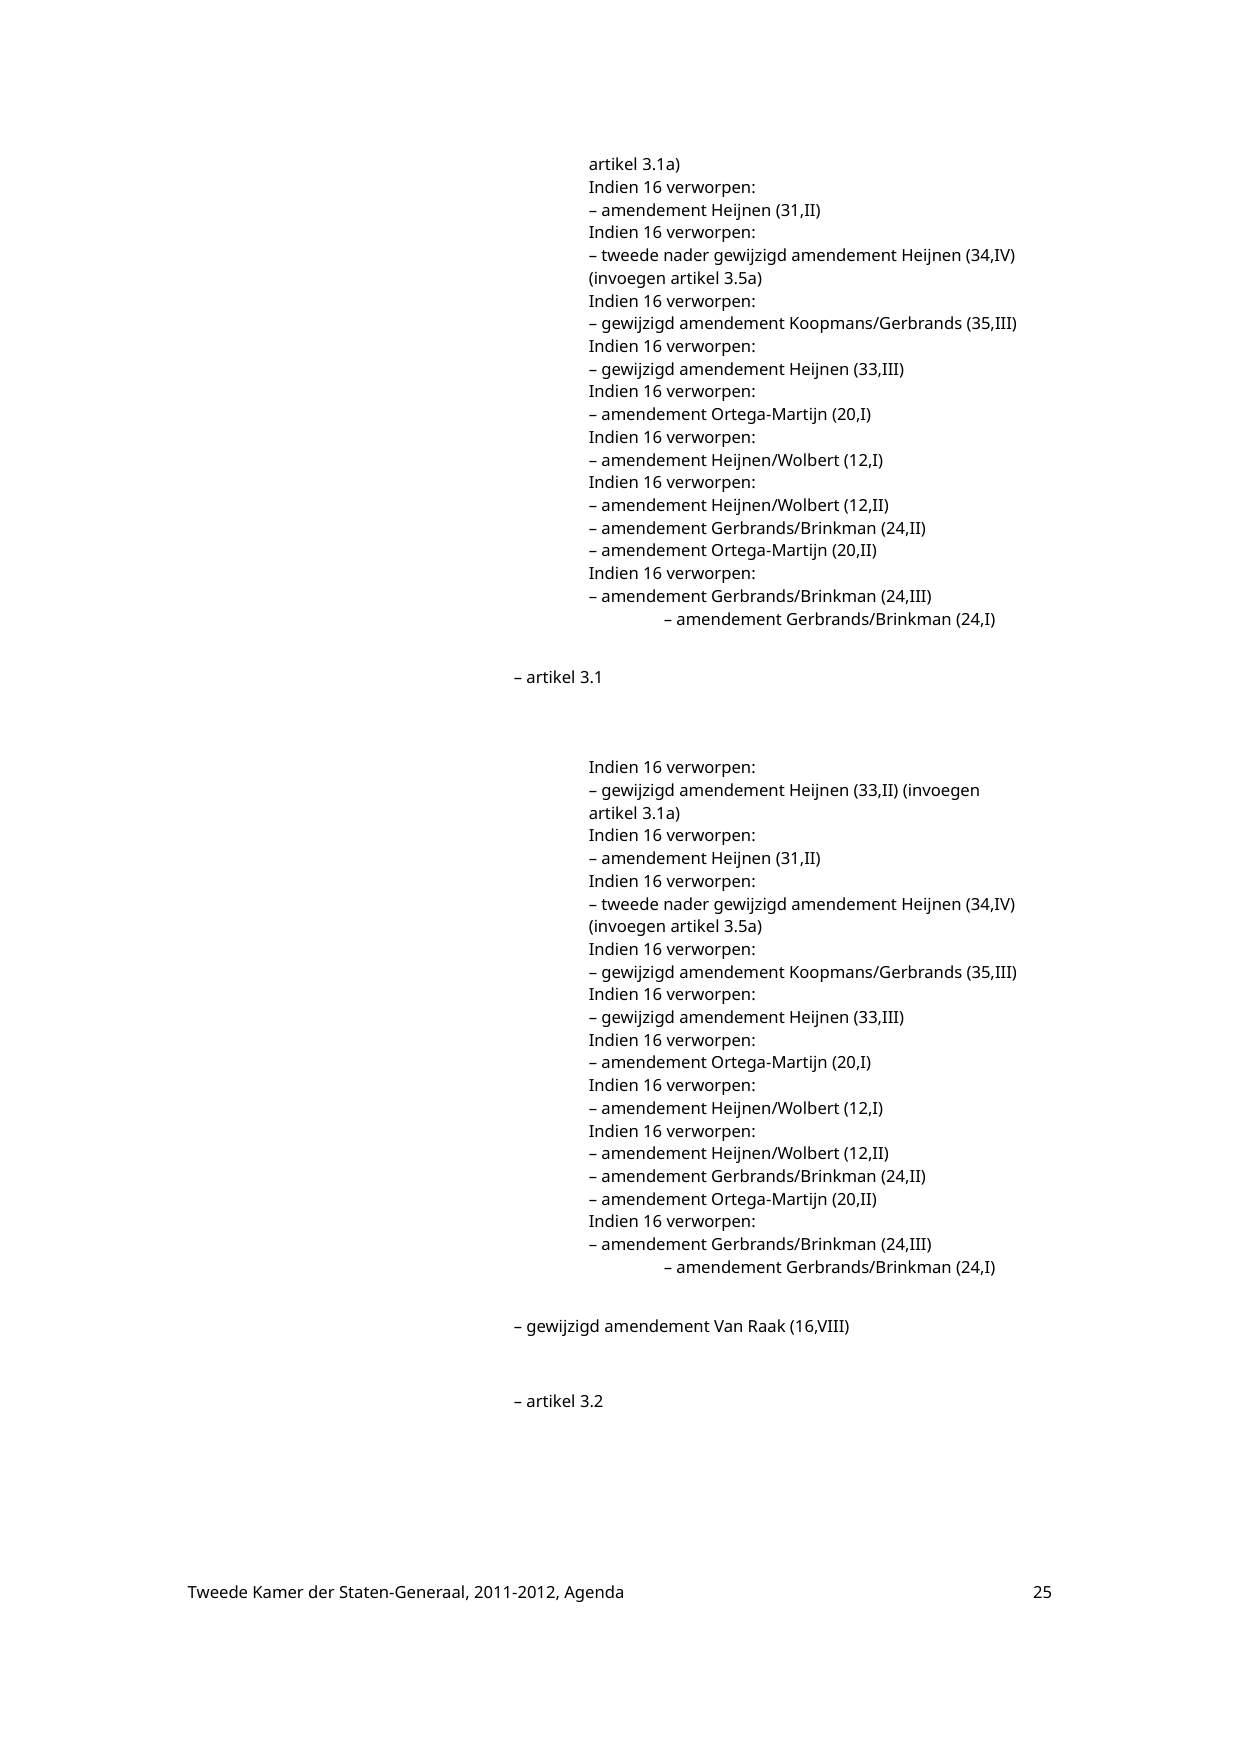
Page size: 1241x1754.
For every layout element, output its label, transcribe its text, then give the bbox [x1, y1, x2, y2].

table_cell [490, 150, 510, 663]
table_cell – artikel 3.2 [510, 1386, 1053, 1461]
table_cell [188, 1311, 490, 1386]
table_cell [188, 738, 490, 1311]
table_cell [188, 150, 490, 663]
table_cell [490, 1311, 510, 1386]
table_cell [188, 663, 490, 738]
table_cell [490, 663, 510, 738]
table_cell Indien 16 verworpen: – gewijzigd amendement Heijnen (33,II) (invoegen artikel 3.1a) Indien 16 verworpen: – amendement Heijnen (31,II) Indien 16 verworpen: – tweede nader gewijzigd amendement Heijnen (34,IV) (invoegen artikel 3.5a) Indien 16 verworpen: – gewijzigd amendement Koopmans/Gerbrands (35,III) Indien 16 verworpen: – gewijzigd amendement Heijnen (33,III) Indien 16 verworpen: – amendement Ortega-Martijn (20,I) Indien 16 verworpen: – amendement Heijnen/Wolbert (12,I) Indien 16 verworpen: – amendement Heijnen/Wolbert (12,II) – amendement Gerbrands/Brinkman (24,II) – amendement Ortega-Martijn (20,II) Indien 16 verworpen: – amendement Gerbrands/Brinkman (24,III) – amendement Gerbrands/Brinkman (24,I) [510, 738, 1053, 1311]
table_cell [490, 738, 510, 1311]
table_cell [188, 1386, 490, 1461]
table_cell [490, 1386, 510, 1461]
table_cell – artikel 3.1 [510, 663, 1053, 738]
table_cell – gewijzigd amendement Van Raak (16,VIII) [510, 1311, 1053, 1386]
table_cell artikel 3.1a) Indien 16 verworpen: – amendement Heijnen (31,II) Indien 16 verworpen: – tweede nader gewijzigd amendement Heijnen (34,IV) (invoegen artikel 3.5a) Indien 16 verworpen: – gewijzigd amendement Koopmans/Gerbrands (35,III) Indien 16 verworpen: – gewijzigd amendement Heijnen (33,III) Indien 16 verworpen: – amendement Ortega-Martijn (20,I) Indien 16 verworpen: – amendement Heijnen/Wolbert (12,I) Indien 16 verworpen: – amendement Heijnen/Wolbert (12,II) – amendement Gerbrands/Brinkman (24,II) – amendement Ortega-Martijn (20,II) Indien 16 verworpen: – amendement Gerbrands/Brinkman (24,III) – amendement Gerbrands/Brinkman (24,I) [510, 150, 1053, 663]
